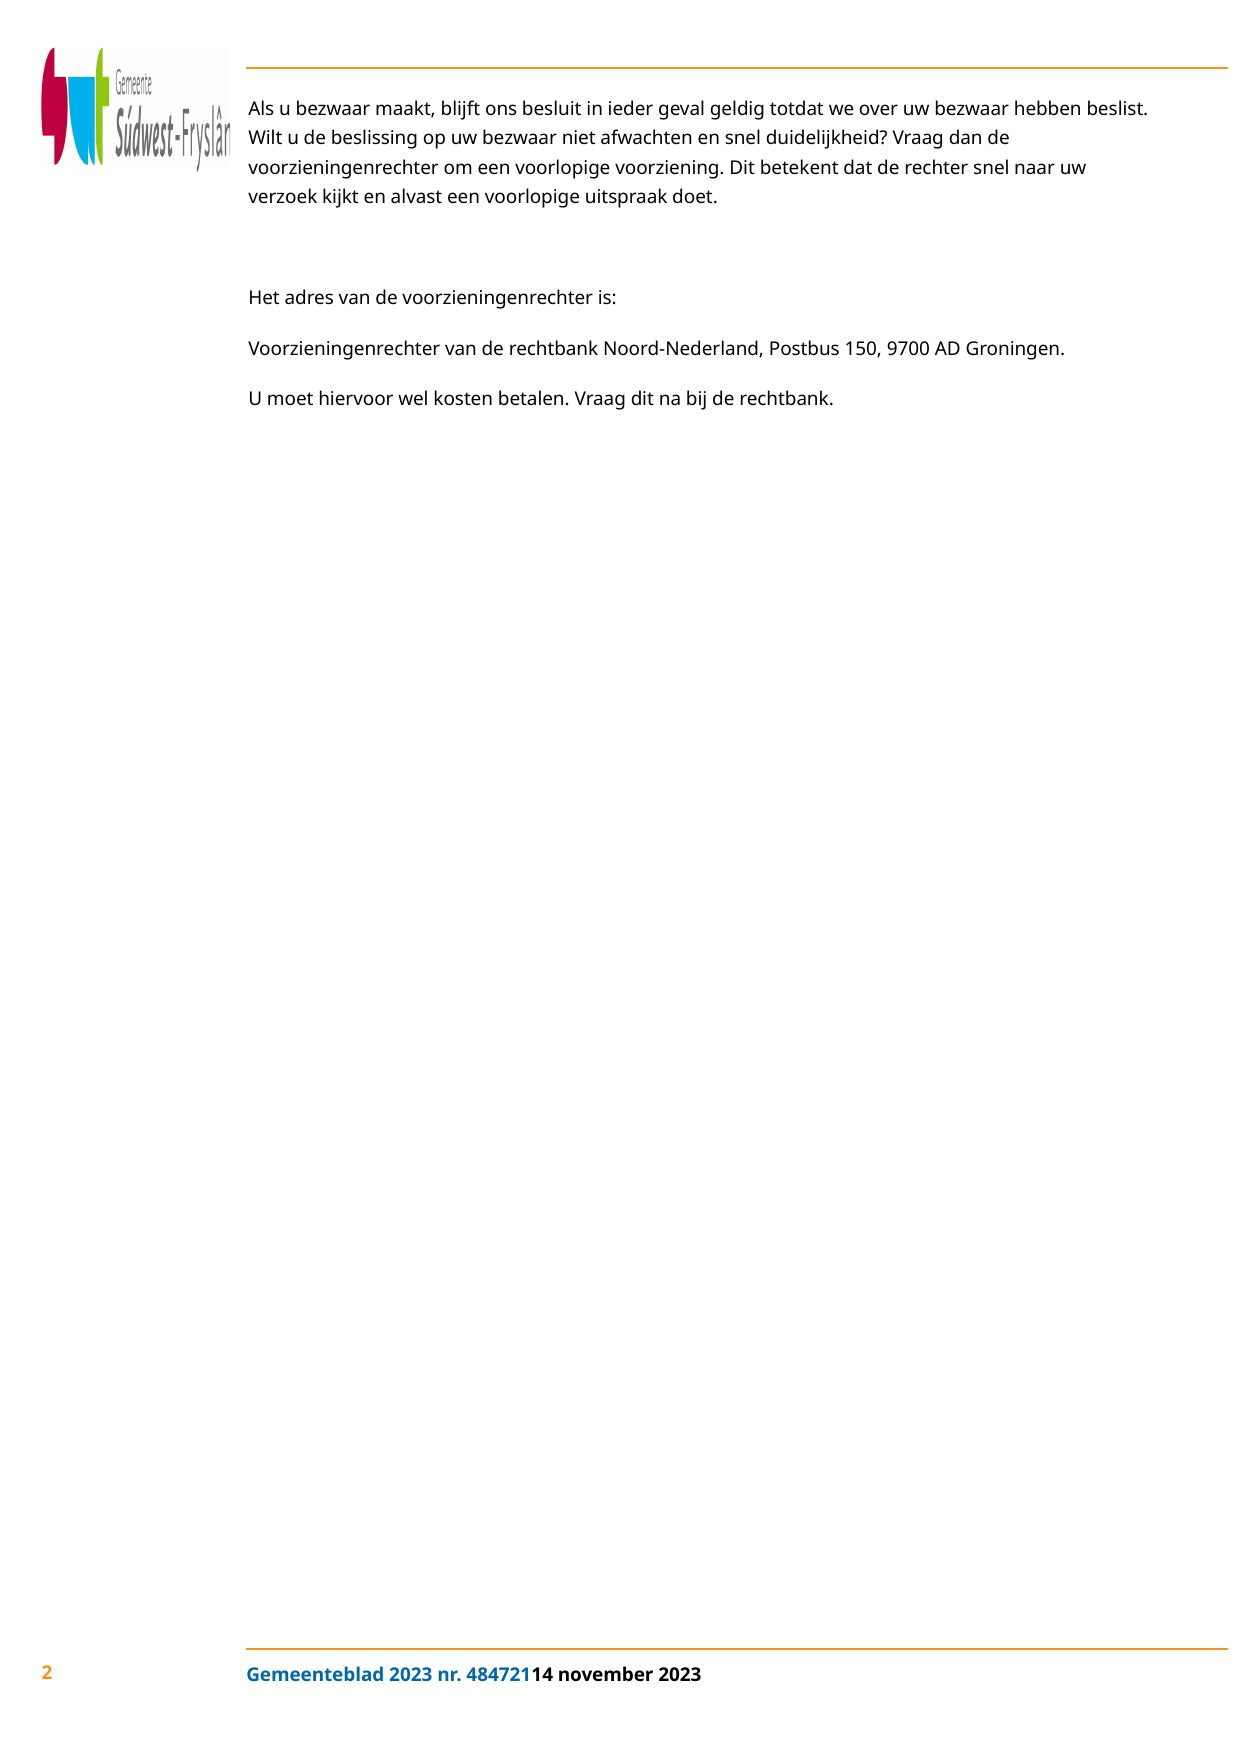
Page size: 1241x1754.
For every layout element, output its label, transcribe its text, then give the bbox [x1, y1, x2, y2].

text U moet hiervoor wel kosten betalen. Vraag dit na bij de rechtbank. [248, 385, 1152, 411]
text Voorzieningenrechter van de rechtbank Noord-Nederland, Postbus 150, 9700 AD Groningen. [248, 335, 1152, 361]
text Als u bezwaar maakt, blijft ons besluit in ieder geval geldig totdat we over uw bezwaar hebben beslist. Wilt u de beslissing op uw bezwaar niet afwachten en snel duidelijkheid? Vraag dan de voorzieningenrechter om een voorlopige voorziening. Dit betekent dat de rechter snel naar uw verzoek kijkt en alvast een voorlopige uitspraak doet. [248, 95, 1152, 209]
text Het adres van de voorzieningenrechter is: [248, 284, 1152, 310]
picture [41, 47, 231, 172]
